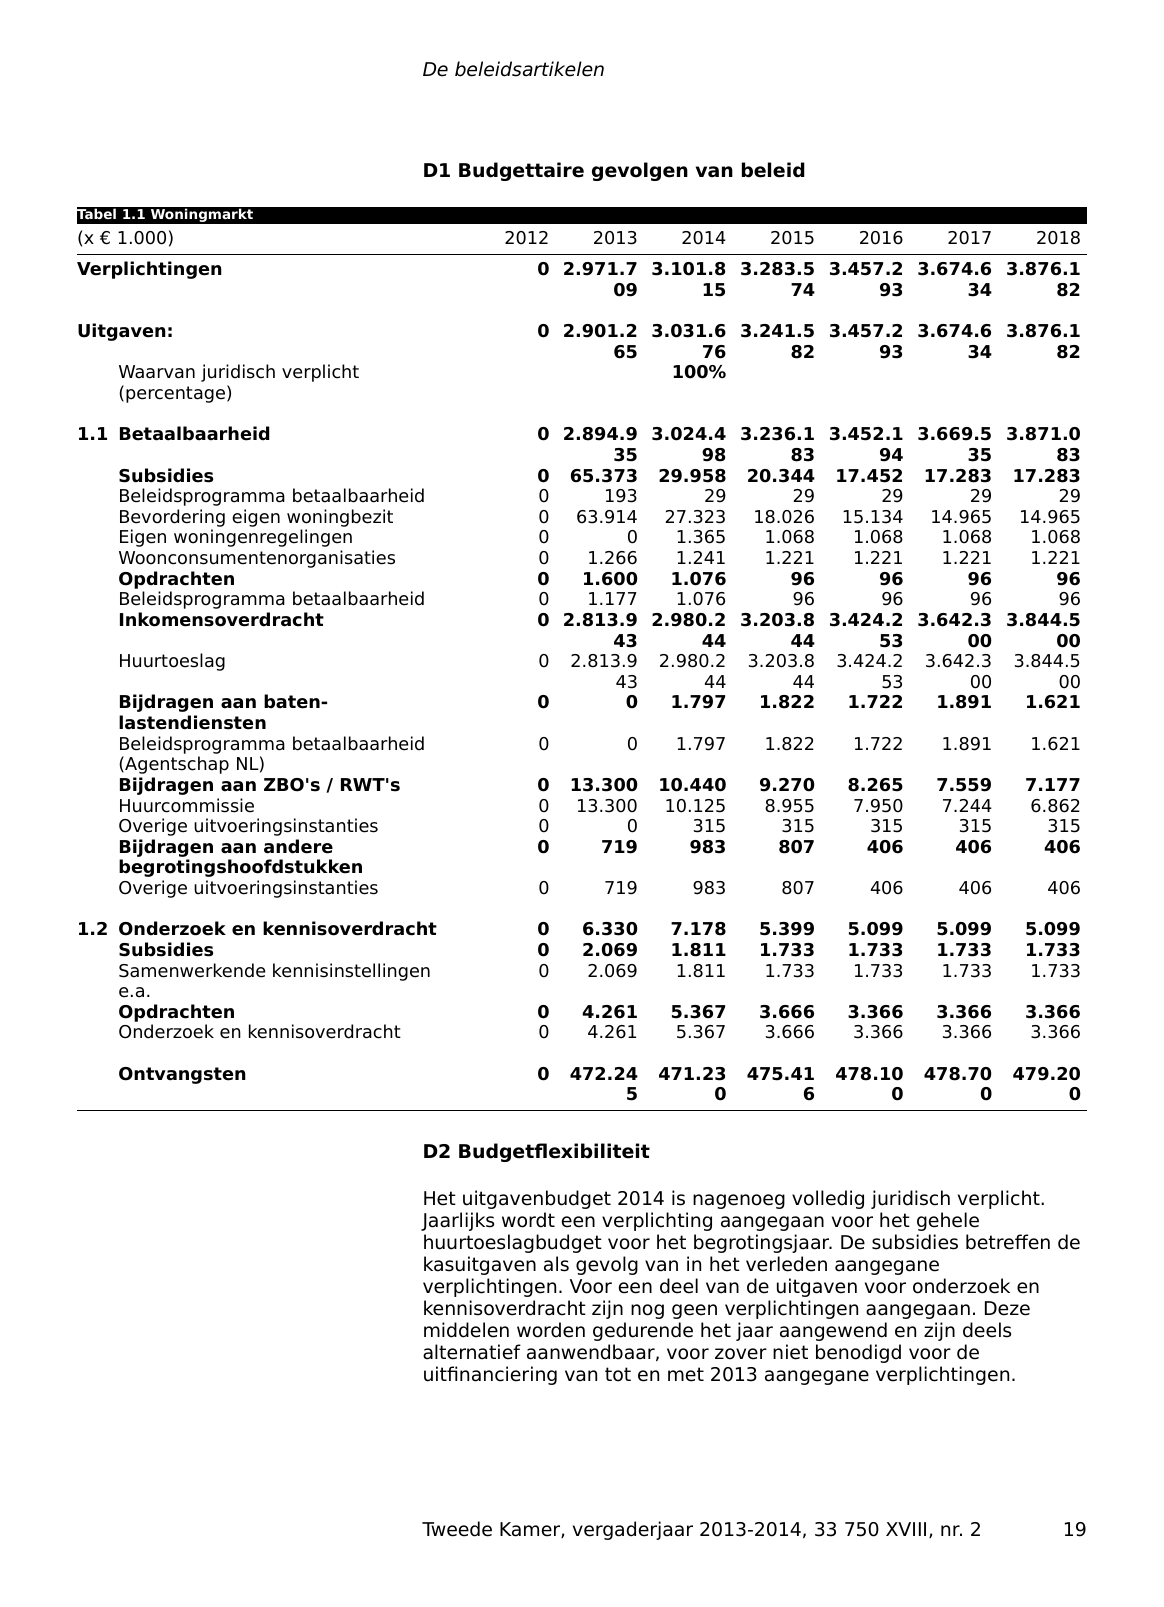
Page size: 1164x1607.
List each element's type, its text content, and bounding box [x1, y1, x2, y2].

table_cell Verplichtingen [77, 255, 466, 301]
table_cell [998, 899, 1087, 919]
table_cell 0 [555, 693, 644, 734]
table_cell Onderzoek en kennisoverdracht [112, 919, 466, 940]
table_cell 1.221 [998, 548, 1087, 569]
table_cell [644, 301, 732, 321]
table_cell Onderzoek en kennisoverdracht [112, 1023, 466, 1043]
table_cell 3.844.500 [998, 651, 1087, 692]
table_cell 0 [466, 940, 555, 961]
table_cell [77, 651, 112, 692]
table_cell 0 [466, 589, 555, 610]
table_cell 807 [732, 837, 821, 878]
table_cell 3.452.194 [821, 424, 909, 466]
table_cell 2.894.935 [555, 424, 644, 466]
table_cell [644, 899, 732, 919]
table_cell [466, 1043, 555, 1064]
table_cell 315 [732, 816, 821, 837]
table_cell 8.265 [821, 775, 909, 796]
table_cell 1.068 [909, 528, 998, 548]
table_cell 2014 [644, 224, 732, 254]
table_cell 1.068 [732, 528, 821, 548]
table_cell 2.813.943 [555, 651, 644, 692]
table_cell [466, 301, 555, 321]
table_cell 406 [909, 837, 998, 878]
table_cell 3.203.844 [732, 651, 821, 692]
table_cell Subsidies [112, 466, 466, 486]
table_cell 1.621 [998, 734, 1087, 775]
table_cell 1.811 [644, 961, 732, 1002]
table_cell 3.024.498 [644, 424, 732, 466]
table_cell 7.559 [909, 775, 998, 796]
table_cell 3.674.634 [909, 255, 998, 301]
table_cell 7.950 [821, 796, 909, 816]
table_cell 406 [821, 837, 909, 878]
table_cell 9.270 [732, 775, 821, 796]
table_cell Uitgaven: [77, 321, 466, 362]
table_cell 1.733 [821, 961, 909, 1002]
table_cell [555, 363, 644, 404]
table_cell 0 [466, 919, 555, 940]
table_cell 10.440 [644, 775, 732, 796]
table_cell 3.666 [732, 1002, 821, 1022]
table_cell [77, 940, 112, 961]
table_cell 0 [466, 569, 555, 589]
table_cell 472.245 [555, 1064, 644, 1110]
table_cell 96 [732, 589, 821, 610]
table_cell 63.914 [555, 507, 644, 527]
table_cell [555, 301, 644, 321]
table_cell [821, 301, 909, 321]
table_cell 3.642.300 [909, 610, 998, 651]
table_cell 14.965 [909, 507, 998, 527]
table_cell 0 [466, 507, 555, 527]
table_cell [77, 1043, 112, 1064]
table_cell 1.891 [909, 734, 998, 775]
table_cell [77, 589, 112, 610]
table_cell 0 [466, 486, 555, 507]
table_cell 1.733 [998, 940, 1087, 961]
table_cell 17.283 [909, 466, 998, 486]
table_cell [732, 1043, 821, 1064]
table_cell 3.366 [821, 1023, 909, 1043]
table_cell 4.261 [555, 1023, 644, 1043]
table_cell 0 [466, 693, 555, 734]
table_cell 2018 [998, 224, 1087, 254]
table_cell 1.2 [77, 919, 112, 940]
table_header Tabel 1.1 Woningmarkt [77, 207, 1087, 223]
table_cell [77, 363, 112, 404]
table_cell [998, 301, 1087, 321]
table_cell 1.733 [821, 940, 909, 961]
table_cell 983 [644, 878, 732, 899]
table_cell [77, 528, 112, 548]
table_cell 0 [466, 1023, 555, 1043]
table_cell 2015 [732, 224, 821, 254]
table_cell [644, 1043, 732, 1064]
table_cell 0 [555, 528, 644, 548]
table_cell 315 [644, 816, 732, 837]
table_cell [77, 878, 112, 899]
table_cell [77, 1002, 112, 1022]
table_cell [821, 404, 909, 424]
table_cell 1.621 [998, 693, 1087, 734]
table_cell 2.069 [555, 940, 644, 961]
table_cell Bijdragen aan ZBO's / RWT's [112, 775, 466, 796]
table_cell 3.876.182 [998, 255, 1087, 301]
table_cell [77, 693, 112, 734]
table_cell 6.330 [555, 919, 644, 940]
table_cell 0 [466, 1064, 555, 1110]
table_cell 1.811 [644, 940, 732, 961]
table_cell [909, 363, 998, 404]
table_cell [909, 899, 998, 919]
table_cell 5.367 [644, 1023, 732, 1043]
table_cell [998, 404, 1087, 424]
table_cell 7.178 [644, 919, 732, 940]
table_cell 3.241.582 [732, 321, 821, 362]
table_cell 1.221 [909, 548, 998, 569]
table_cell Betaalbaarheid [112, 424, 466, 466]
table_cell 0 [466, 796, 555, 816]
table_cell 20.344 [732, 466, 821, 486]
table_cell 3.236.183 [732, 424, 821, 466]
table_cell [77, 404, 112, 424]
table_cell 478.700 [909, 1064, 998, 1110]
table_cell (x € 1.000) [77, 224, 466, 254]
table_cell 3.283.574 [732, 255, 821, 301]
table_cell 315 [909, 816, 998, 837]
table_cell 315 [998, 816, 1087, 837]
table_cell [112, 404, 466, 424]
table_cell 4.261 [555, 1002, 644, 1022]
table_cell 406 [821, 878, 909, 899]
table_cell Opdrachten [112, 1002, 466, 1022]
table_cell 2017 [909, 224, 998, 254]
table_cell 14.965 [998, 507, 1087, 527]
table_cell Opdrachten [112, 569, 466, 589]
table_cell 29 [732, 486, 821, 507]
table_cell 5.099 [821, 919, 909, 940]
table_cell 96 [732, 569, 821, 589]
table_cell 1.365 [644, 528, 732, 548]
table_cell 3.666 [732, 1023, 821, 1043]
table_cell 3.424.253 [821, 610, 909, 651]
table_cell [77, 301, 112, 321]
table_cell 406 [998, 837, 1087, 878]
table_cell 2.069 [555, 961, 644, 1002]
table_cell 1.266 [555, 548, 644, 569]
table_cell [77, 734, 112, 775]
table_cell 29 [909, 486, 998, 507]
table_cell 0 [466, 255, 555, 301]
table_cell 100% [644, 363, 732, 404]
table_cell 1.733 [909, 961, 998, 1002]
table_cell [732, 899, 821, 919]
table_cell 2.901.265 [555, 321, 644, 362]
table_cell 96 [909, 589, 998, 610]
table_cell 1.733 [732, 961, 821, 1002]
table_cell [732, 301, 821, 321]
table_cell 1.221 [821, 548, 909, 569]
table_cell [909, 1043, 998, 1064]
table_cell 1.822 [732, 734, 821, 775]
table_cell [555, 1043, 644, 1064]
table_cell 193 [555, 486, 644, 507]
table_cell 1.891 [909, 693, 998, 734]
table_cell Bijdragen aan andere begrotingshoofdstukken [112, 837, 466, 878]
table_cell 2013 [555, 224, 644, 254]
table_cell [998, 363, 1087, 404]
table_cell 3.031.676 [644, 321, 732, 362]
table_cell 0 [466, 651, 555, 692]
table_cell 3.669.535 [909, 424, 998, 466]
table_cell 1.241 [644, 548, 732, 569]
table_cell 315 [821, 816, 909, 837]
table_cell 18.026 [732, 507, 821, 527]
table_cell 3.457.293 [821, 255, 909, 301]
table_cell 479.200 [998, 1064, 1087, 1110]
table_cell Bevordering eigen woningbezit [112, 507, 466, 527]
table_cell 1.068 [998, 528, 1087, 548]
table_cell Bijdragen aan baten-lastendiensten [112, 693, 466, 734]
table_cell [466, 899, 555, 919]
table_cell 1.221 [732, 548, 821, 569]
table_cell 807 [732, 878, 821, 899]
table_cell 1.068 [821, 528, 909, 548]
table_cell 1.822 [732, 693, 821, 734]
table_cell [77, 899, 112, 919]
table_cell 5.399 [732, 919, 821, 940]
table_cell Ontvangsten [112, 1064, 466, 1110]
table_cell [77, 816, 112, 837]
table_cell 29 [821, 486, 909, 507]
table_cell 3.366 [909, 1002, 998, 1022]
table_cell 3.424.253 [821, 651, 909, 692]
table_cell [644, 404, 732, 424]
table_cell [466, 363, 555, 404]
table_cell 3.871.083 [998, 424, 1087, 466]
table_cell 0 [466, 321, 555, 362]
table_cell 0 [466, 466, 555, 486]
table_cell 29 [998, 486, 1087, 507]
table_cell 10.125 [644, 796, 732, 816]
table_cell Samenwerkende kennisinstellingen e.a. [112, 961, 466, 1002]
table_cell 2.980.244 [644, 610, 732, 651]
table_cell 1.797 [644, 693, 732, 734]
table_cell Huurtoeslag [112, 651, 466, 692]
table_cell Beleidsprogramma betaalbaarheid (Agentschap NL) [112, 734, 466, 775]
table_cell 0 [466, 837, 555, 878]
table_cell 5.099 [998, 919, 1087, 940]
table_cell 3.366 [998, 1023, 1087, 1043]
table_cell 29 [644, 486, 732, 507]
table_cell 1.177 [555, 589, 644, 610]
table_cell 471.230 [644, 1064, 732, 1110]
table_cell [77, 961, 112, 1002]
table_cell 17.452 [821, 466, 909, 486]
table_cell Overige uitvoeringsinstanties [112, 816, 466, 837]
table_cell 478.100 [821, 1064, 909, 1110]
table_cell 96 [998, 569, 1087, 589]
table_cell 7.177 [998, 775, 1087, 796]
table_cell [821, 363, 909, 404]
table_cell [555, 404, 644, 424]
table_cell 1.733 [909, 940, 998, 961]
table_cell 3.366 [821, 1002, 909, 1022]
table_cell 0 [555, 816, 644, 837]
table_cell 2016 [821, 224, 909, 254]
table_cell [555, 899, 644, 919]
table_cell 3.203.844 [732, 610, 821, 651]
table_cell 2012 [466, 224, 555, 254]
table_cell [77, 610, 112, 651]
table_cell 1.076 [644, 589, 732, 610]
table_cell 3.366 [998, 1002, 1087, 1022]
table_cell 6.862 [998, 796, 1087, 816]
table_cell [77, 775, 112, 796]
table_cell 406 [998, 878, 1087, 899]
table_cell 475.416 [732, 1064, 821, 1110]
table_cell Beleidsprogramma betaalbaarheid [112, 486, 466, 507]
table_cell 1.722 [821, 693, 909, 734]
table_cell [77, 1023, 112, 1043]
table_cell 1.600 [555, 569, 644, 589]
table_cell 96 [998, 589, 1087, 610]
table_cell 96 [821, 569, 909, 589]
table_cell [821, 1043, 909, 1064]
table_cell [112, 301, 466, 321]
table_cell 8.955 [732, 796, 821, 816]
table_cell [77, 1064, 112, 1110]
table_cell 96 [821, 589, 909, 610]
table_cell 1.733 [732, 940, 821, 961]
table_cell 1.076 [644, 569, 732, 589]
table_cell Subsidies [112, 940, 466, 961]
table_cell 3.844.500 [998, 610, 1087, 651]
table_cell 13.300 [555, 796, 644, 816]
table_cell [466, 404, 555, 424]
table_cell 0 [466, 961, 555, 1002]
table_cell 3.457.293 [821, 321, 909, 362]
table_cell 0 [466, 816, 555, 837]
table_cell [821, 899, 909, 919]
table_cell 13.300 [555, 775, 644, 796]
table_cell Inkomensoverdracht [112, 610, 466, 651]
table_cell 29.958 [644, 466, 732, 486]
table_cell [77, 466, 112, 486]
table_cell 3.101.815 [644, 255, 732, 301]
table_cell 15.134 [821, 507, 909, 527]
table_cell [77, 486, 112, 507]
table_cell 0 [466, 528, 555, 548]
table_cell [77, 507, 112, 527]
subtitle D1 Budgettaire gevolgen van beleid [422, 160, 1087, 182]
table_cell 983 [644, 837, 732, 878]
table_cell 1.1 [77, 424, 112, 466]
table_cell 5.099 [909, 919, 998, 940]
table_cell [998, 1043, 1087, 1064]
table_cell 3.876.182 [998, 321, 1087, 362]
table_cell 96 [909, 569, 998, 589]
table_cell 1.797 [644, 734, 732, 775]
table_cell 3.642.300 [909, 651, 998, 692]
table_cell Overige uitvoeringsinstanties [112, 878, 466, 899]
table_cell Beleidsprogramma betaalbaarheid [112, 589, 466, 610]
table_cell 0 [466, 548, 555, 569]
table_cell [732, 404, 821, 424]
table_cell 1.733 [998, 961, 1087, 1002]
table_cell 1.722 [821, 734, 909, 775]
table_cell [112, 899, 466, 919]
table_cell [77, 569, 112, 589]
table_cell 7.244 [909, 796, 998, 816]
table_cell 406 [909, 878, 998, 899]
subtitle D2 Budgetflexibiliteit [422, 1141, 1087, 1163]
table_cell 17.283 [998, 466, 1087, 486]
table_cell [909, 404, 998, 424]
table_cell [112, 1043, 466, 1064]
table_cell 0 [466, 1002, 555, 1022]
table_cell [77, 548, 112, 569]
table_cell [77, 796, 112, 816]
table_cell [909, 301, 998, 321]
table_cell 3.674.634 [909, 321, 998, 362]
table_cell 2.813.943 [555, 610, 644, 651]
table_cell 3.366 [909, 1023, 998, 1043]
table_cell 0 [466, 775, 555, 796]
table_cell 5.367 [644, 1002, 732, 1022]
table_cell [77, 837, 112, 878]
table_cell Eigen woningenregelingen [112, 528, 466, 548]
table_cell 2.971.709 [555, 255, 644, 301]
table_cell 719 [555, 878, 644, 899]
table_cell 719 [555, 837, 644, 878]
text Het uitgavenbudget 2014 is nagenoeg volledig juridisch verplicht. Jaarlijks wordt een verplichting aangegaan voor het gehele huurtoeslagbudget voor het begrotingsjaar. De subsidies betreffen de kasuitgaven als gevolg van in het verleden aangegane verplichtingen. Voor een deel van de uitgaven voor onderzoek en kennisoverdracht zijn nog geen verplichtingen aangegaan. Deze middelen worden gedurende het jaar aangewend en zijn deels alternatief aanwendbaar, voor zover niet benodigd voor de uitfinanciering van tot en met 2013 aangegane verplichtingen. [422, 1188, 1087, 1386]
table_cell Huurcommissie [112, 796, 466, 816]
table_cell Woonconsumentenorganisaties [112, 548, 466, 569]
table_cell 0 [466, 610, 555, 651]
table_cell 0 [466, 734, 555, 775]
table_cell Waarvan juridisch verplicht (percentage) [112, 363, 466, 404]
table_cell 27.323 [644, 507, 732, 527]
table_cell 2.980.244 [644, 651, 732, 692]
table_cell 65.373 [555, 466, 644, 486]
table_cell 0 [466, 878, 555, 899]
table_cell [732, 363, 821, 404]
table_cell 0 [466, 424, 555, 466]
table_cell 0 [555, 734, 644, 775]
